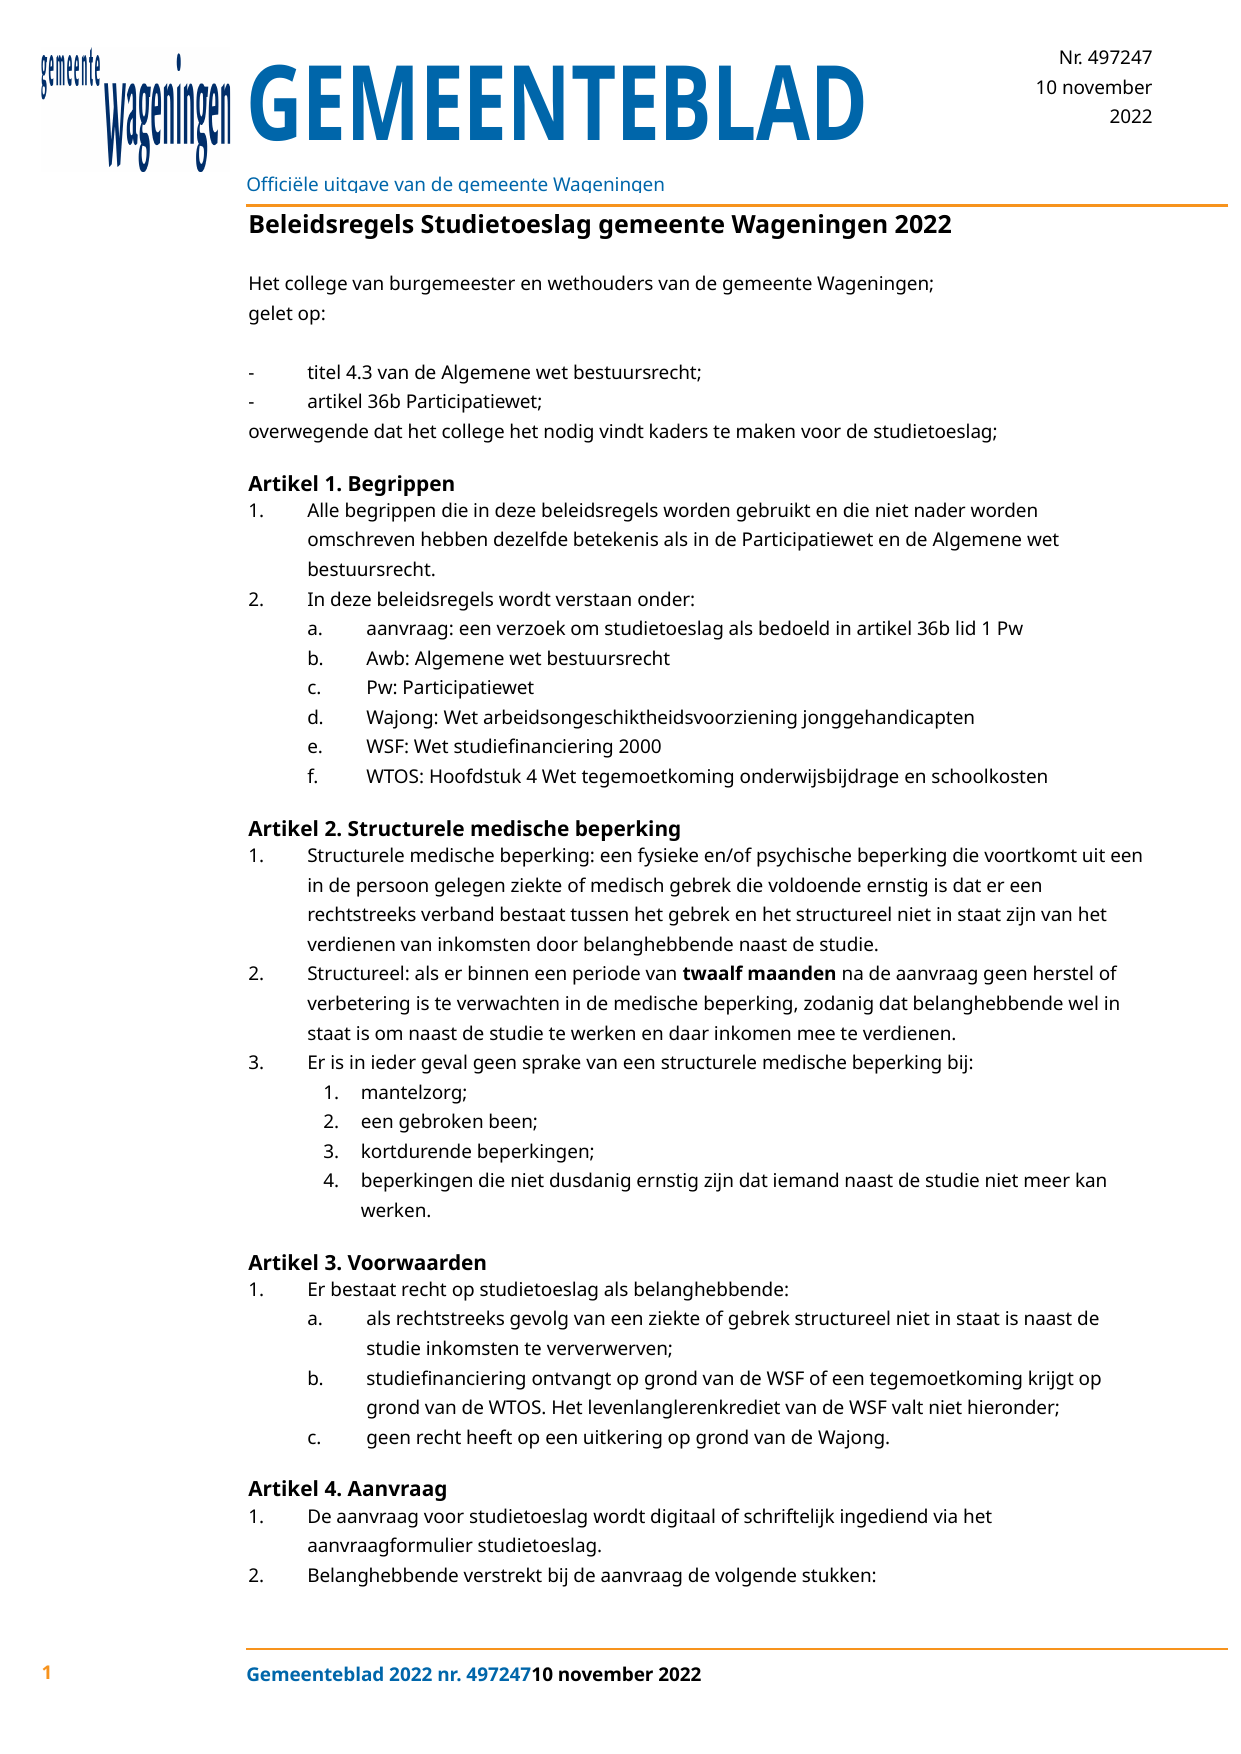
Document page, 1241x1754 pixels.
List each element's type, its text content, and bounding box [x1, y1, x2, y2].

text Artikel 2. Structurele medische beperking [248, 814, 1152, 842]
text Het college van burgemeester en wethouders van de gemeente Wageningen; [248, 270, 1152, 296]
list mantelzorg; [323, 1079, 1152, 1104]
text Artikel 4. Aanvraag [248, 1474, 1152, 1503]
list Structureel: als er binnen een periode van twaalf maanden na de aanvraag geen herstel of verbetering is te verwachten in de medische beperking, zodanig dat belanghebbende wel in staat is om naast de studie te werken en daar inkomen mee te verdienen. [248, 961, 1152, 1045]
list Alle begrippen die in deze beleidsregels worden gebruikt en die niet nader worden omschreven hebben dezelfde betekenis als in de Participatiewet en de Algemene wet bestuursrecht. [248, 497, 1152, 582]
list De aanvraag voor studietoeslag wordt digitaal of schriftelijk ingediend via het aanvraagformulier studietoeslag. [248, 1503, 1152, 1558]
list titel 4.3 van de Algemene wet bestuursrecht; [248, 359, 1152, 385]
list Belanghebbende verstrekt bij de aanvraag de volgende stukken: [248, 1562, 1152, 1588]
list studiefinanciering ontvangt op grond van de WSF of een tegemoetkoming krijgt op grond van de WTOS. Het levenlanglerenkrediet van de WSF valt niet hieronder; [307, 1365, 1152, 1420]
list aanvraag: een verzoek om studietoeslag als bedoeld in artikel 36b lid 1 Pw [307, 615, 1152, 641]
list een gebroken been; [323, 1108, 1152, 1134]
list WTOS: Hoofdstuk 4 Wet tegemoetkoming onderwijsbijdrage en schoolkosten [307, 763, 1152, 789]
text overwegende dat het college het nodig vindt kaders te maken voor de studietoeslag; [248, 418, 1152, 444]
text Artikel 1. Begrippen [248, 469, 1152, 497]
list Structurele medische beperking: een fysieke en/of psychische beperking die voortkomt uit een in de persoon gelegen ziekte of medisch gebrek die voldoende ernstig is dat er een rechtstreeks verband bestaat tussen het gebrek en het structureel niet in staat zijn van het verdienen van inkomsten door belanghebbende naast de studie. [248, 842, 1152, 957]
list Pw: Participatiewet [307, 674, 1152, 700]
list In deze beleidsregels wordt verstaan onder: [248, 586, 1152, 612]
list artikel 36b Participatiewet; [248, 389, 1152, 414]
text Beleidsregels Studietoeslag gemeente Wageningen 2022 [248, 207, 1152, 241]
list geen recht heeft op een uitkering op grond van de Wajong. [307, 1424, 1152, 1450]
list Awb: Algemene wet bestuursrecht [307, 645, 1152, 671]
text Artikel 3. Voorwaarden [248, 1248, 1152, 1276]
picture [41, 47, 231, 172]
list Er is in ieder geval geen sprake van een structurele medische beperking bij: [248, 1049, 1152, 1075]
list kortdurende beperkingen; [323, 1138, 1152, 1164]
text gelet op: [248, 300, 1152, 326]
list WSF: Wet studiefinanciering 2000 [307, 734, 1152, 759]
list beperkingen die niet dusdanig ernstig zijn dat iemand naast de studie niet meer kan werken. [323, 1168, 1152, 1223]
list als rechtstreeks gevolg van een ziekte of gebrek structureel niet in staat is naast de studie inkomsten te ververwerven; [307, 1306, 1152, 1361]
list Wajong: Wet arbeidsongeschiktheidsvoorziening jonggehandicapten [307, 704, 1152, 730]
list Er bestaat recht op studietoeslag als belanghebbende: [248, 1276, 1152, 1302]
